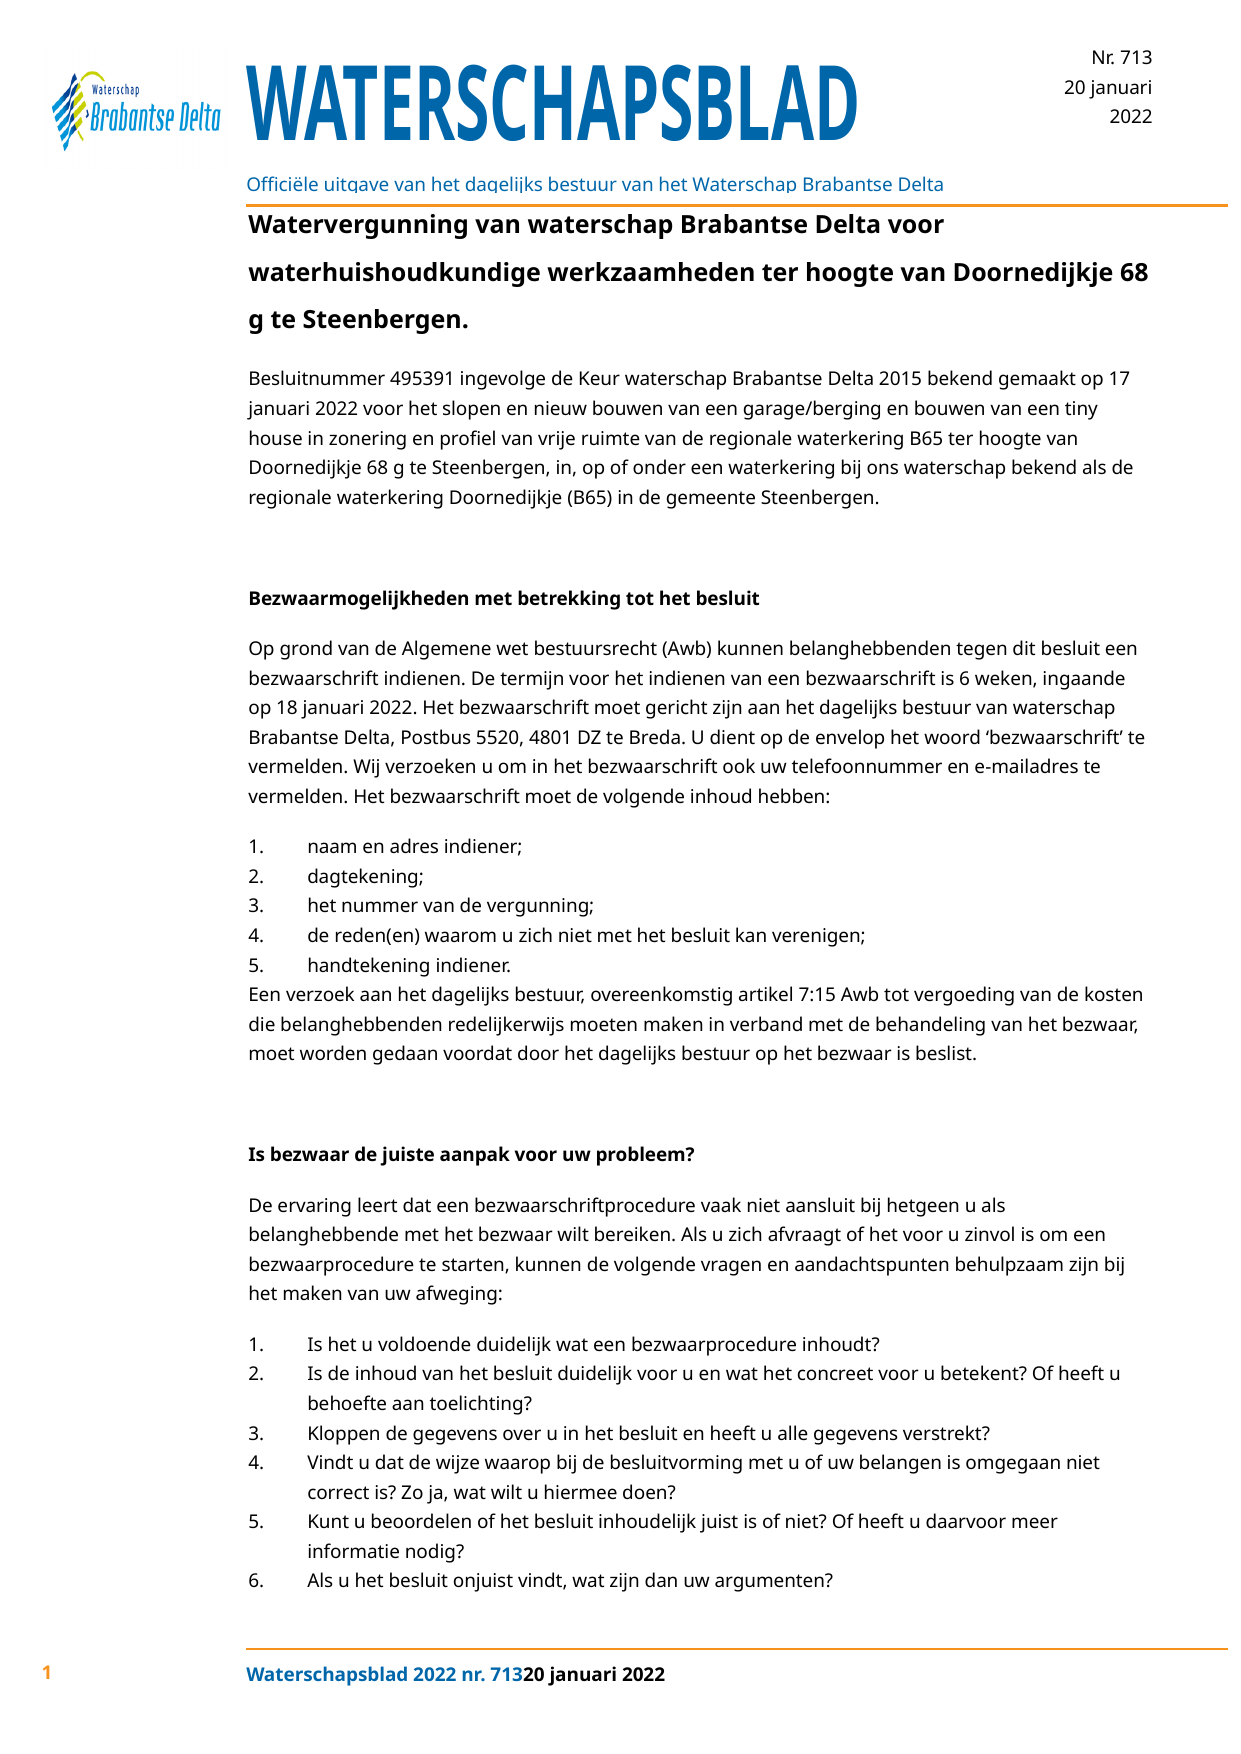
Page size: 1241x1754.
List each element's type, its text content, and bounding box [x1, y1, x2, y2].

text De ervaring leert dat een bezwaarschriftprocedure vaak niet aansluit bij hetgeen u als belanghebbende met het bezwaar wilt bereiken. Als u zich afvraagt of het voor u zinvol is om een bezwaarprocedure te starten, kunnen de volgende vragen en aandachtspunten behulpzaam zijn bij het maken van uw afweging: [248, 1192, 1152, 1306]
list dagtekening; [248, 863, 1152, 889]
list de reden(en) waarom u zich niet met het besluit kan verenigen; [248, 922, 1152, 948]
list naam en adres indiener; [248, 833, 1152, 859]
text Een verzoek aan het dagelijks bestuur, overeenkomstig artikel 7:15 Awb tot vergoeding van de kosten die belanghebbenden redelijkerwijs moeten maken in verband met de behandeling van het bezwaar, moet worden gedaan voordat door het dagelijks bestuur op het bezwaar is beslist. [248, 981, 1152, 1066]
list Als u het besluit onjuist vindt, wat zijn dan uw argumenten? [248, 1568, 1152, 1593]
list Is de inhoud van het besluit duidelijk voor u en wat het concreet voor u betekent? Of heeft u behoefte aan toelichting? [248, 1361, 1152, 1416]
list Kunt u beoordelen of het besluit inhoudelijk juist is of niet? Of heeft u daarvoor meer informatie nodig? [248, 1508, 1152, 1564]
text Op grond van de Algemene wet bestuursrecht (Awb) kunnen belanghebbenden tegen dit besluit een bezwaarschrift indienen. De termijn voor het indienen van een bezwaarschrift is 6 weken, ingaande op 18 januari 2022. Het bezwaarschrift moet gericht zijn aan het dagelijks bestuur van waterschap Brabantse Delta, Postbus 5520, 4801 DZ te Breda. U dient op de envelop het woord ‘bezwaarschrift’ te vermelden. Wij verzoeken u om in het bezwaarschrift ook uw telefoonnummer en e‑mailadres te vermelden. Het bezwaarschrift moet de volgende inhoud hebben: [248, 635, 1152, 809]
list het nummer van de vergunning; [248, 893, 1152, 918]
text Is bezwaar de juiste aanpak voor uw probleem? [248, 1141, 1152, 1167]
text Bezwaarmogelijkheden met betrekking tot het besluit [248, 585, 1152, 610]
text Besluitnummer 495391 ingevolge de Keur waterschap Brabantse Delta 2015 bekend gemaakt op 17 januari 2022 voor het slopen en nieuw bouwen van een garage/berging en bouwen van een tiny house in zonering en profiel van vrije ruimte van de regionale waterkering B65 ter hoogte van Doornedijkje 68 g te Steenbergen, in, op of onder een waterkering bij ons waterschap bekend als de regionale waterkering Doornedijkje (B65) in de gemeente Steenbergen. [248, 366, 1152, 509]
picture [41, 47, 231, 172]
list Is het u voldoende duidelijk wat een bezwaarprocedure inhoudt? [248, 1331, 1152, 1357]
list Kloppen de gegevens over u in het besluit en heeft u alle gegevens verstrekt? [248, 1420, 1152, 1445]
list Vindt u dat de wijze waarop bij de besluitvorming met u of uw belangen is omgegaan niet correct is? Zo ja, wat wilt u hiermee doen? [248, 1449, 1152, 1504]
text Watervergunning van waterschap Brabantse Delta voor waterhuishoudkundige werkzaamheden ter hoogte van Doornedijkje 68 g te Steenbergen. [248, 207, 1152, 336]
list handtekening indiener. [248, 952, 1152, 977]
